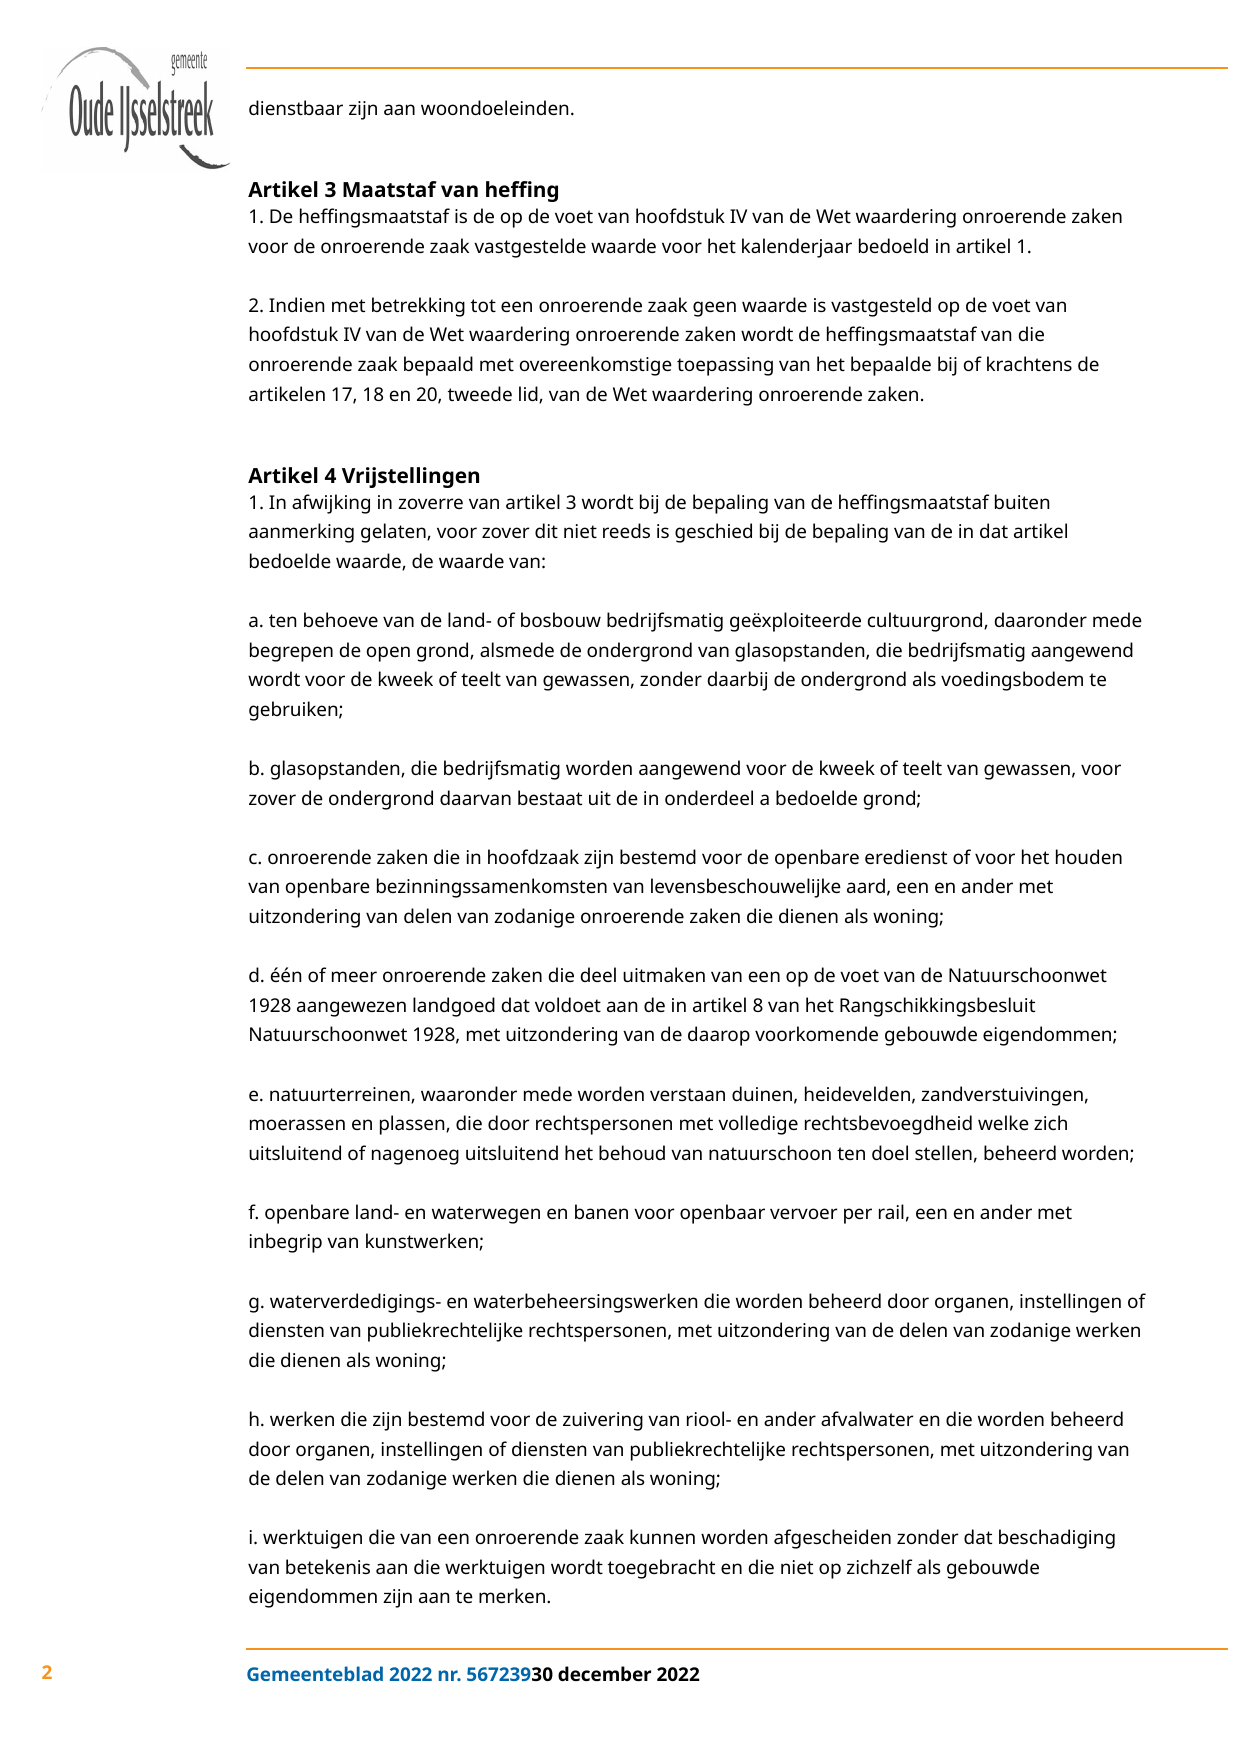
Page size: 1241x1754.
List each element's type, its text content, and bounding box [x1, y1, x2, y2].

text 1. In afwijking in zoverre van artikel 3 wordt bij de bepaling van de heffingsmaatstaf buiten aanmerking gelaten, voor zover dit niet reeds is geschied bij de bepaling van de in dat artikel bedoelde waarde, de waarde van: [248, 489, 1152, 574]
text c. onroerende zaken die in hoofdzaak zijn bestemd voor de openbare eredienst of voor het houden van openbare bezinningssamenkomsten van levensbeschouwelijke aard, een en ander met uitzondering van delen van zodanige onroerende zaken die dienen als woning; [248, 844, 1152, 929]
text d. één of meer onroerende zaken die deel uitmaken van een op de voet van de Natuurschoonwet 1928 aangewezen landgoed dat voldoet aan de in artikel 8 van het Rangschikkingsbesluit Natuurschoonwet 1928, met uitzondering van de daarop voorkomende gebouwde eigendommen; [248, 962, 1152, 1047]
text Artikel 4 Vrijstellingen [248, 461, 1152, 489]
text f. openbare land- en waterwegen en banen voor openbaar vervoer per rail, een en ander met inbegrip van kunstwerken; [248, 1199, 1152, 1254]
picture [41, 47, 231, 172]
text b. glasopstanden, die bedrijfsmatig worden aangewend voor de kweek of teelt van gewassen, voor zover de ondergrond daarvan bestaat uit de in onderdeel a bedoelde grond; [248, 755, 1152, 811]
text i. werktuigen die van een onroerende zaak kunnen worden afgescheiden zonder dat beschadiging van betekenis aan die werktuigen wordt toegebracht en die niet op zichzelf als gebouwde eigendommen zijn aan te merken. [248, 1524, 1152, 1609]
text 1. De heffingsmaatstaf is de op de voet van hoofdstuk IV van de Wet waardering onroerende zaken voor de onroerende zaak vastgestelde waarde voor het kalenderjaar bedoeld in artikel 1. [248, 203, 1152, 258]
text Artikel 3 Maatstaf van heffing [248, 175, 1152, 203]
text e. natuurterreinen, waaronder mede worden verstaan duinen, heidevelden, zandverstuivingen, moerassen en plassen, die door rechtspersonen met volledige rechtsbevoegdheid welke zich uitsluitend of nagenoeg uitsluitend het behoud van natuurschoon ten doel stellen, beheerd worden; [248, 1081, 1152, 1166]
text a. ten behoeve van de land- of bosbouw bedrijfsmatig geëxploiteerde cultuurgrond, daaronder mede begrepen de open grond, alsmede de ondergrond van glasopstanden, die bedrijfsmatig aangewend wordt voor de kweek of teelt van gewassen, zonder daarbij de ondergrond als voedingsbodem te gebruiken; [248, 607, 1152, 722]
text h. werken die zijn bestemd voor de zuivering van riool- en ander afvalwater en die worden beheerd door organen, instellingen of diensten van publiekrechtelijke rechtspersonen, met uitzondering van de delen van zodanige werken die dienen als woning; [248, 1406, 1152, 1491]
text g. waterverdedigings- en waterbeheersingswerken die worden beheerd door organen, instellingen of diensten van publiekrechtelijke rechtspersonen, met uitzondering van de delen van zodanige werken die dienen als woning; [248, 1288, 1152, 1373]
text 2. Indien met betrekking tot een onroerende zaak geen waarde is vastgesteld op de voet van hoofdstuk IV van de Wet waardering onroerende zaken wordt de heffingsmaatstaf van die onroerende zaak bepaald met overeenkomstige toepassing van het bepaalde bij of krachtens de artikelen 17, 18 en 20, tweede lid, van de Wet waardering onroerende zaken. [248, 292, 1152, 406]
text dienstbaar zijn aan woondoeleinden. [248, 95, 1152, 121]
